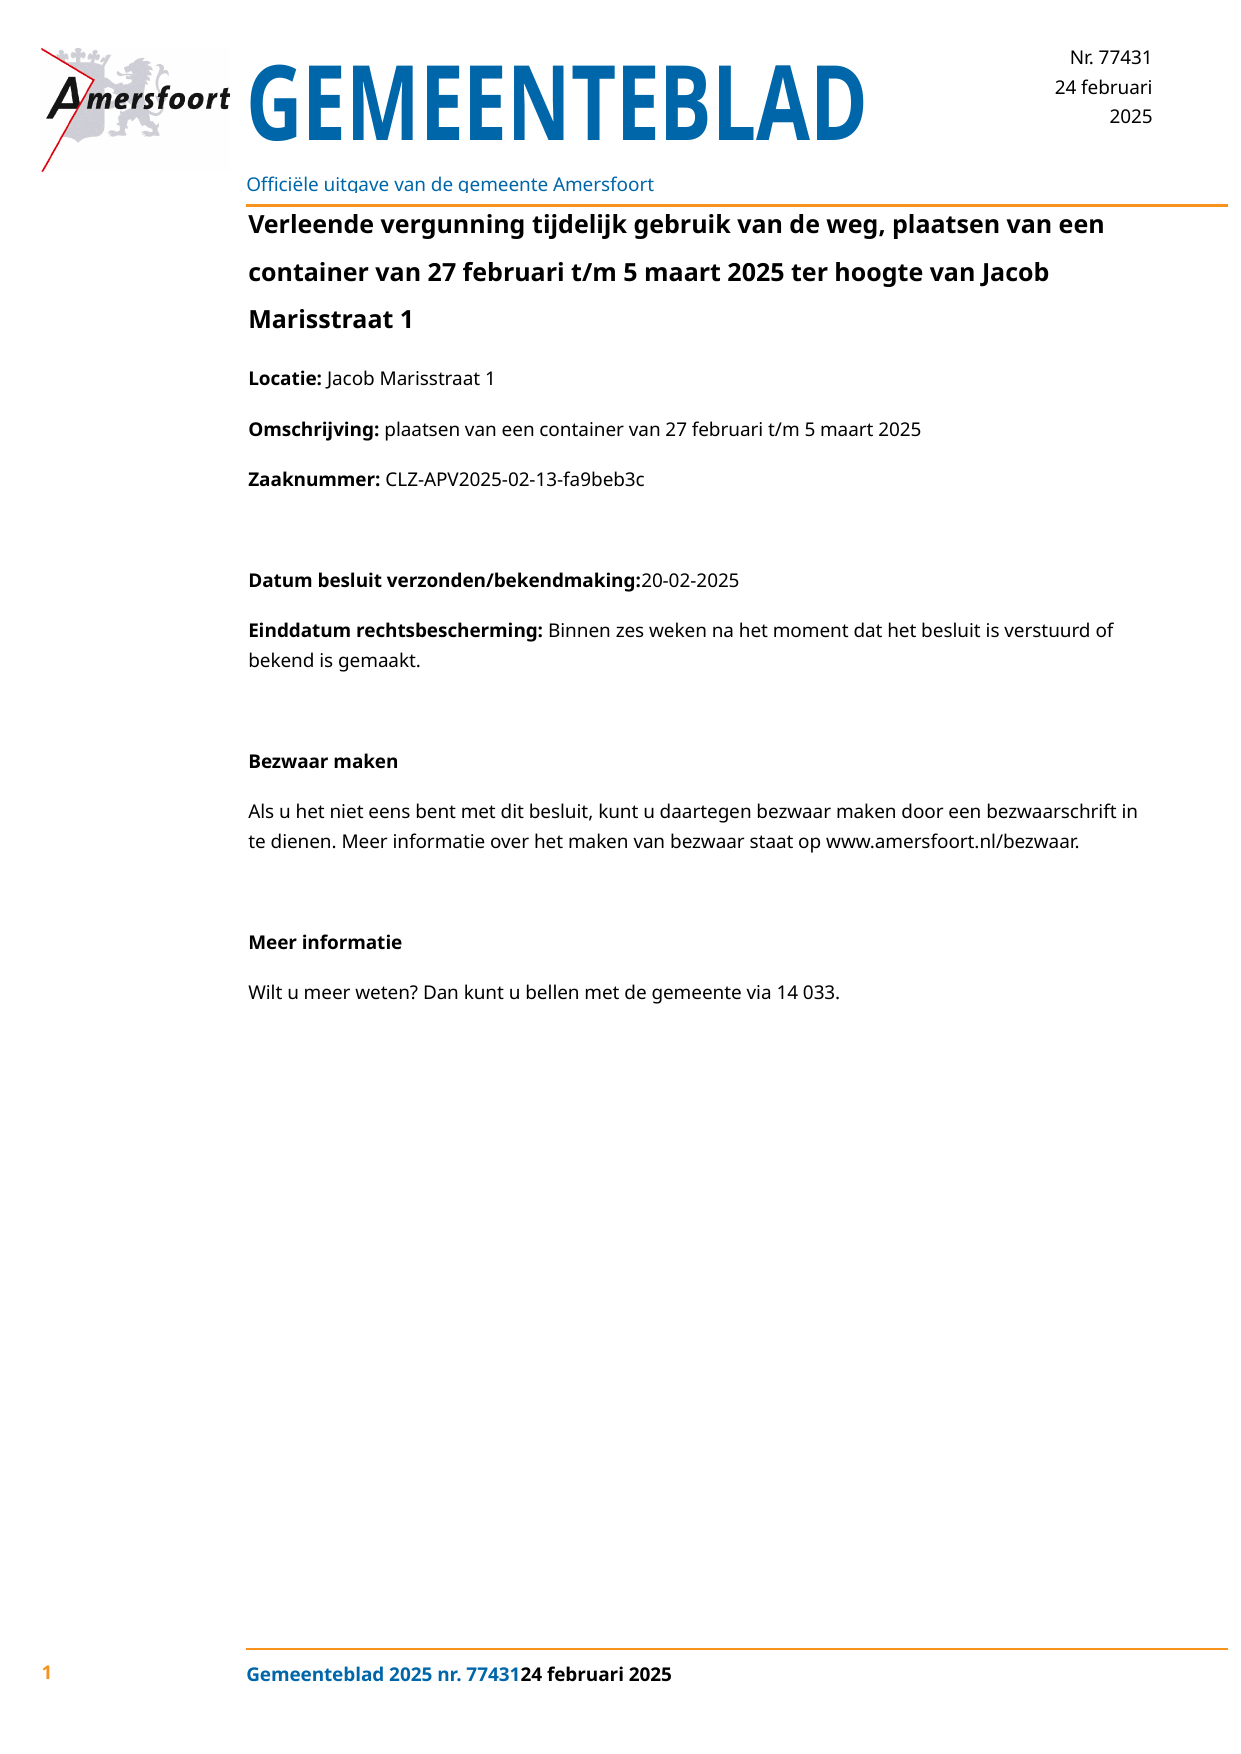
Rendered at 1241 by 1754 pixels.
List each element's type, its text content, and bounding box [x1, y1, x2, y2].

text Meer informatie [248, 929, 1152, 954]
picture [41, 47, 231, 172]
text Datum besluit verzonden/bekendmaking:20-02-2025 [248, 567, 1152, 593]
text Wilt u meer weten? Dan kunt u bellen met de gemeente via 14 033. [248, 979, 1152, 1005]
text Zaaknummer: CLZ-APV2025-02-13-fa9beb3c [248, 466, 1152, 492]
text Einddatum rechtsbescherming: Binnen zes weken na het moment dat het besluit is verstuurd of bekend is gemaakt. [248, 618, 1152, 673]
text Bezwaar maken [248, 748, 1152, 774]
text Als u het niet eens bent met dit besluit, kunt u daartegen bezwaar maken door een bezwaarschrift in te dienen. Meer informatie over het maken van bezwaar staat op www.amersfoort.nl/bezwaar. [248, 798, 1152, 854]
text Locatie: Jacob Marisstraat 1 [248, 366, 1152, 391]
text Verleende vergunning tijdelijk gebruik van de weg, plaatsen van een container van 27 februari t/m 5 maart 2025 ter hoogte van Jacob Marisstraat 1 [248, 207, 1152, 336]
text Omschrijving: plaatsen van een container van 27 februari t/m 5 maart 2025 [248, 416, 1152, 442]
